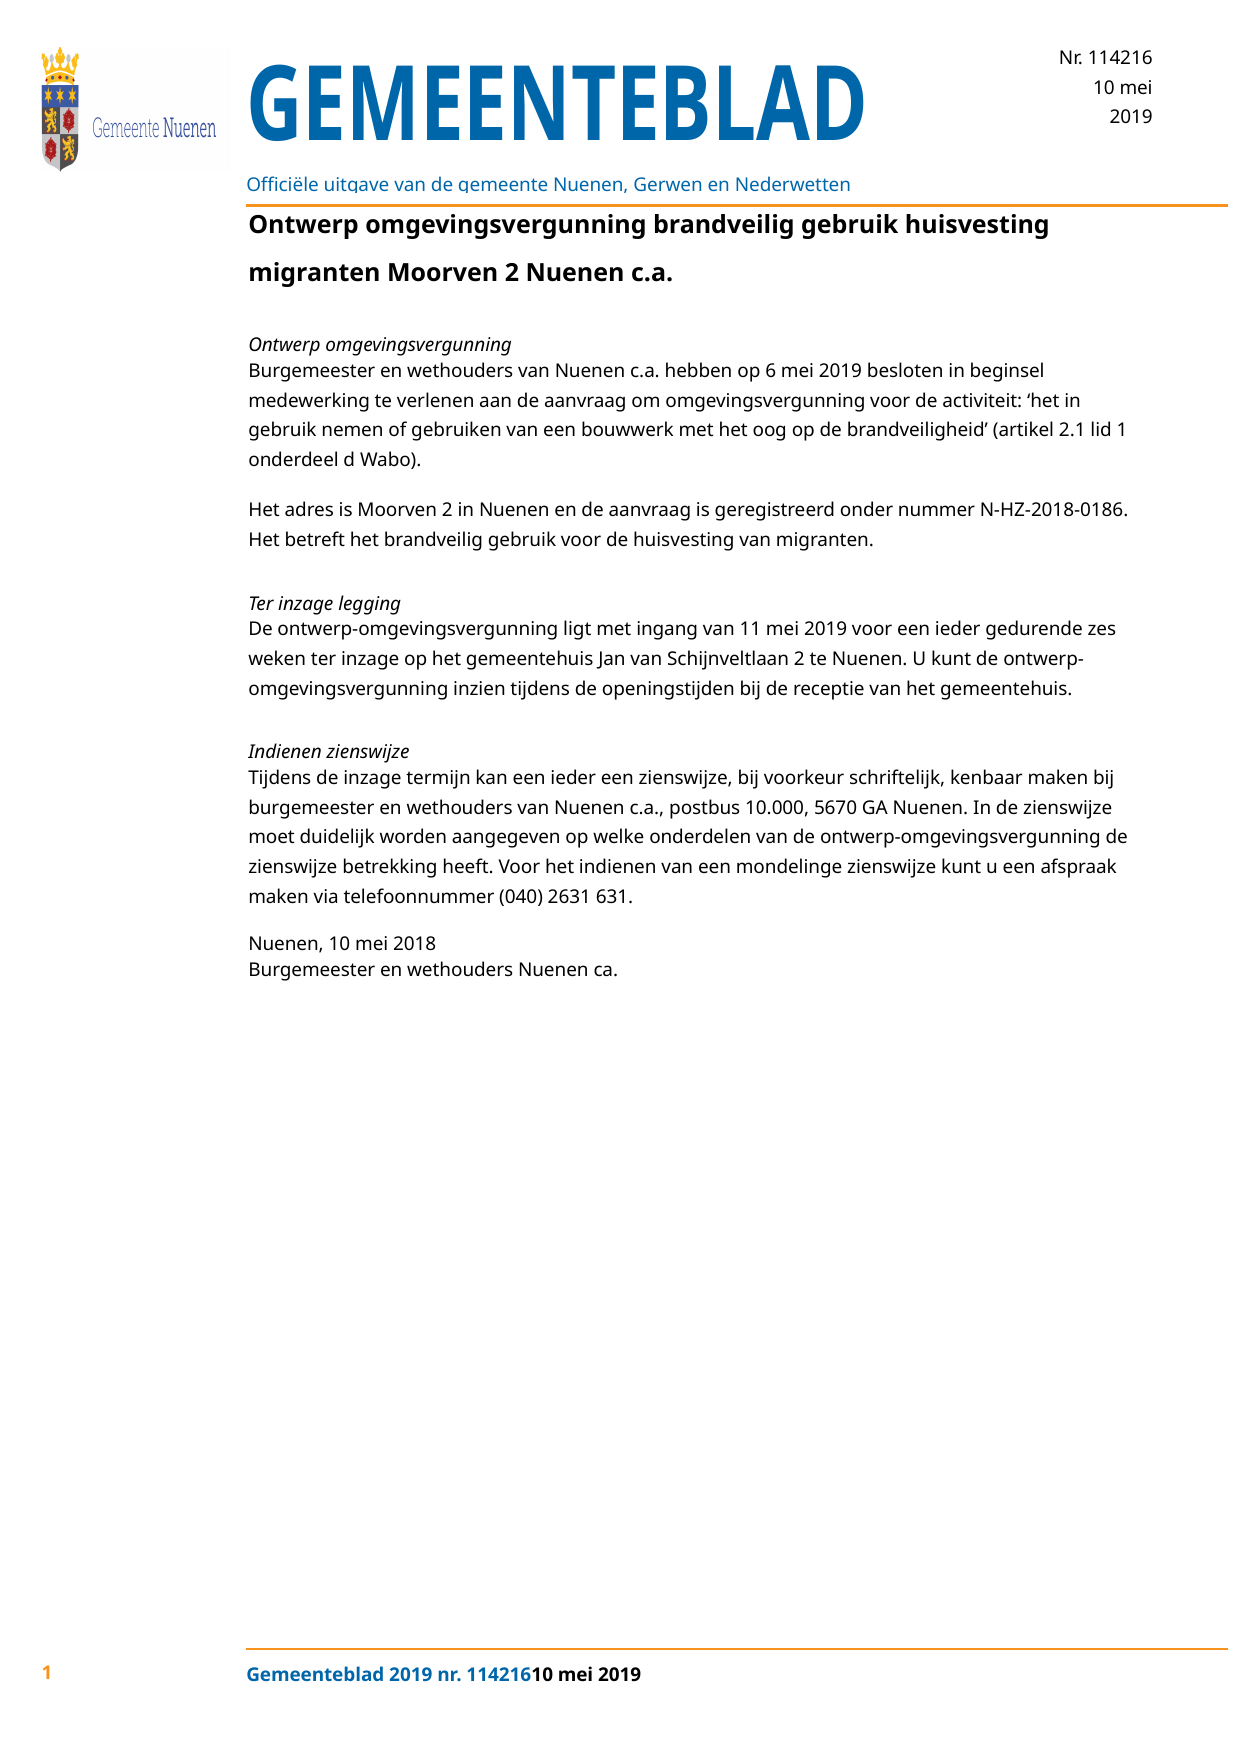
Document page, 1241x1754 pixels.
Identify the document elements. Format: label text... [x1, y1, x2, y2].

text Ontwerp omgevingsvergunning brandveilig gebruik huisvesting migranten Moorven 2 Nuenen c.a. [248, 207, 1152, 288]
text Nuenen, 10 mei 2018 [248, 931, 1152, 956]
text Tijdens de inzage termijn kan een ieder een zienswijze, bij voorkeur schriftelijk, kenbaar maken bij burgemeester en wethouders van Nuenen c.a., postbus 10.000, 5670 GA Nuenen. In de zienswijze moet duidelijk worden aangegeven op welke onderdelen van de ontwerp-omgevingsvergunning de zienswijze betrekking heeft. Voor het indienen van een mondelinge zienswijze kunt u een afspraak maken via telefoonnummer (040) 2631 631. [248, 764, 1152, 908]
text Burgemeester en wethouders Nuenen ca. [248, 956, 1152, 982]
text Burgemeester en wethouders van Nuenen c.a. hebben op 6 mei 2019 besloten in beginsel medewerking te verlenen aan de aanvraag om omgevingsvergunning voor de activiteit: ‘het in gebruik nemen of gebruiken van een bouwwerk met het oog op de brandveiligheid’ (artikel 2.1 lid 1 onderdeel d Wabo). [248, 357, 1152, 472]
text Het adres is Moorven 2 in Nuenen en de aanvraag is geregistreerd onder nummer N-HZ-2018-0186. Het betreft het brandveilig gebruik voor de huisvesting van migranten. [248, 496, 1152, 552]
text Indienen zienswijze [248, 739, 1152, 764]
text De ontwerp-omgevingsvergunning ligt met ingang van 11 mei 2019 voor een ieder gedurende zes weken ter inzage op het gemeentehuis Jan van Schijnveltlaan 2 te Nuenen. U kunt de ontwerp-omgevingsvergunning inzien tijdens de openingstijden bij de receptie van het gemeentehuis. [248, 616, 1152, 701]
text Ter inzage legging [248, 590, 1152, 616]
text Ontwerp omgevingsvergunning [248, 331, 1152, 357]
picture [41, 47, 231, 172]
